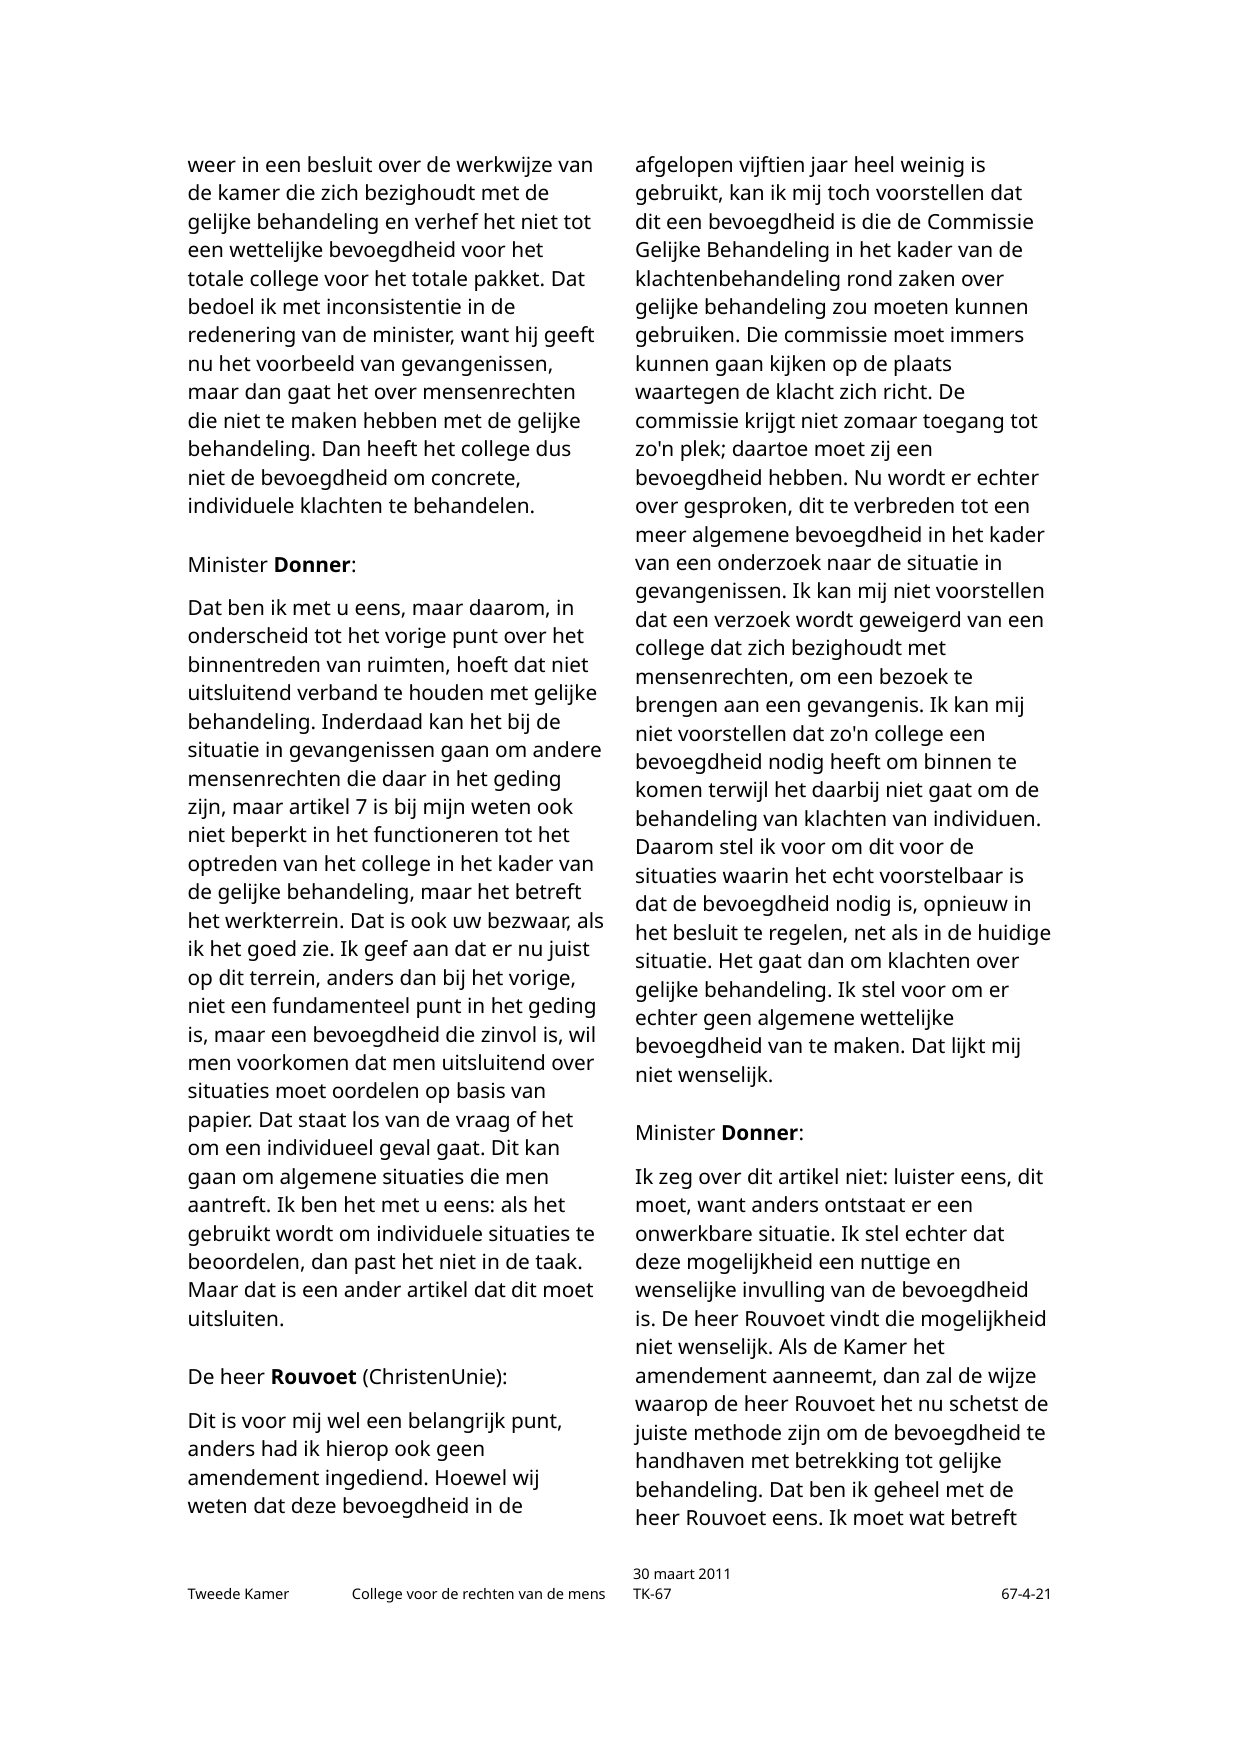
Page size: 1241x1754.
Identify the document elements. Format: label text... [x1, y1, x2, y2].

text Dit is voor mij wel een belangrijk punt, anders had ik hierop ook geen amendement ingediend. Hoewel wij weten dat deze bevoegdheid in de [187, 1406, 605, 1520]
text Minister Donner: [187, 550, 605, 578]
text Ik zeg over dit artikel niet: luister eens, dit moet, want anders ontstaat er een onwerkbare situatie. Ik stel echter dat deze mogelijkheid een nuttige en wenselijke invulling van de bevoegdheid is. De heer Rouvoet vindt die mogelijkheid niet wenselijk. Als de Kamer het amendement aanneemt, dan zal de wijze waarop de heer Rouvoet het nu schetst de juiste methode zijn om de bevoegdheid te handhaven met betrekking tot gelijke behandeling. Dat ben ik geheel met de heer Rouvoet eens. Ik moet wat betreft [635, 1162, 1053, 1532]
text Dat ben ik met u eens, maar daarom, in onderscheid tot het vorige punt over het binnentreden van ruimten, hoeft dat niet uitsluitend verband te houden met gelijke behandeling. Inderdaad kan het bij de situatie in gevangenissen gaan om andere mensenrechten die daar in het geding zijn, maar artikel 7 is bij mijn weten ook niet beperkt in het functioneren tot het optreden van het college in het kader van de gelijke behandeling, maar het betreft het werkterrein. Dat is ook uw bezwaar, als ik het goed zie. Ik geef aan dat er nu juist op dit terrein, anders dan bij het vorige, niet een fundamenteel punt in het geding is, maar een bevoegdheid die zinvol is, wil men voorkomen dat men uitsluitend over situaties moet oordelen op basis van papier. Dat staat los van de vraag of het om een individueel geval gaat. Dit kan gaan om algemene situaties die men aantreft. Ik ben het met u eens: als het gebruikt wordt om individuele situaties te beoordelen, dan past het niet in de taak. Maar dat is een ander artikel dat dit moet uitsluiten. [187, 593, 605, 1332]
text weer in een besluit over de werkwijze van de kamer die zich bezighoudt met de gelijke behandeling en verhef het niet tot een wettelijke bevoegdheid voor het totale college voor het totale pakket. Dat bedoel ik met inconsistentie in de redenering van de minister, want hij geeft nu het voorbeeld van gevangenissen, maar dan gaat het over mensenrechten die niet te maken hebben met de gelijke behandeling. Dan heeft het college dus niet de bevoegdheid om concrete, individuele klachten te behandelen. [187, 150, 605, 520]
text De heer Rouvoet (ChristenUnie): [187, 1362, 605, 1391]
text Minister Donner: [635, 1118, 1053, 1147]
text afgelopen vijftien jaar heel weinig is gebruikt, kan ik mij toch voorstellen dat dit een bevoegdheid is die de Commissie Gelijke Behandeling in het kader van de klachtenbehandeling rond zaken over gelijke behandeling zou moeten kunnen gebruiken. Die commissie moet immers kunnen gaan kijken op de plaats waartegen de klacht zich richt. De commissie krijgt niet zomaar toegang tot zo'n plek; daartoe moet zij een bevoegdheid hebben. Nu wordt er echter over gesproken, dit te verbreden tot een meer algemene bevoegdheid in het kader van een onderzoek naar de situatie in gevangenissen. Ik kan mij niet voorstellen dat een verzoek wordt geweigerd van een college dat zich bezighoudt met mensenrechten, om een bezoek te brengen aan een gevangenis. Ik kan mij niet voorstellen dat zo'n college een bevoegdheid nodig heeft om binnen te komen terwijl het daarbij niet gaat om de behandeling van klachten van individuen. Daarom stel ik voor om dit voor de situaties waarin het echt voorstelbaar is dat de bevoegdheid nodig is, opnieuw in het besluit te regelen, net als in de huidige situatie. Het gaat dan om klachten over gelijke behandeling. Ik stel voor om er echter geen algemene wettelijke bevoegdheid van te maken. Dat lijkt mij niet wenselijk. [635, 150, 1053, 1088]
